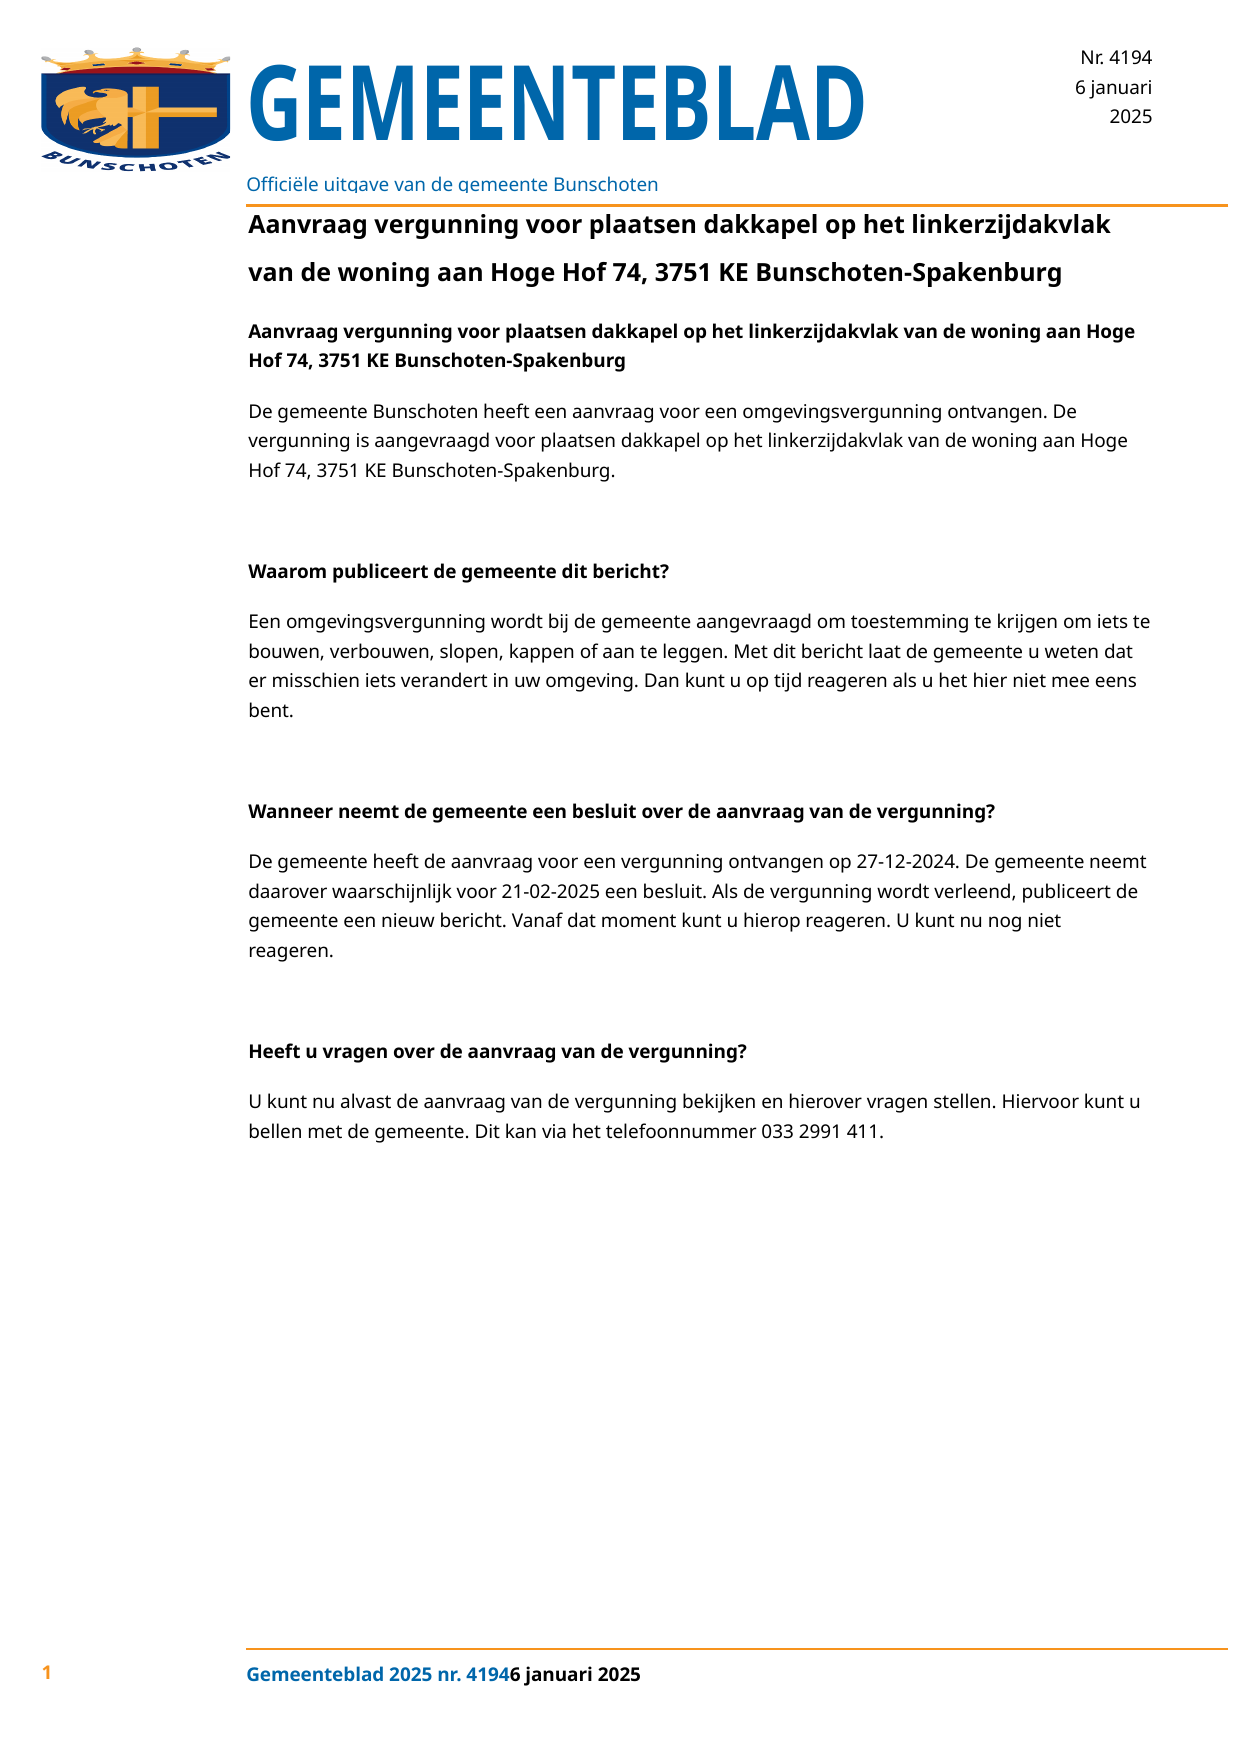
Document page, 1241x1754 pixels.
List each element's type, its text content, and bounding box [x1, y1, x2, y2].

text U kunt nu alvast de aanvraag van de vergunning bekijken en hierover vragen stellen. Hiervoor kunt u bellen met de gemeente. Dit kan via het telefoonnummer 033 2991 411. [248, 1088, 1152, 1144]
text Aanvraag vergunning voor plaatsen dakkapel op het linkerzijdakvlak van de woning aan Hoge Hof 74, 3751 KE Bunschoten-Spakenburg [248, 318, 1152, 373]
text Waarom publiceert de gemeente dit bericht? [248, 558, 1152, 584]
picture [41, 47, 231, 172]
text Een omgevingsvergunning wordt bij de gemeente aangevraagd om toestemming te krijgen om iets te bouwen, verbouwen, slopen, kappen of aan te leggen. Met dit bericht laat de gemeente u weten dat er misschien iets verandert in uw omgeving. Dan kunt u op tijd reageren als u het hier niet mee eens bent. [248, 608, 1152, 723]
text De gemeente heeft de aanvraag voor een vergunning ontvangen op 27-12-2024. De gemeente neemt daarover waarschijnlijk voor 21-02-2025 een besluit. Als de vergunning wordt verleend, publiceert de gemeente een nieuw bericht. Vanaf dat moment kunt u hierop reageren. U kunt nu nog niet reageren. [248, 848, 1152, 963]
text Wanneer neemt de gemeente een besluit over de aanvraag van de vergunning? [248, 798, 1152, 824]
text Aanvraag vergunning voor plaatsen dakkapel op het linkerzijdakvlak van de woning aan Hoge Hof 74, 3751 KE Bunschoten-Spakenburg [248, 207, 1152, 288]
text Heeft u vragen over de aanvraag van de vergunning? [248, 1038, 1152, 1064]
text De gemeente Bunschoten heeft een aanvraag voor een omgevingsvergunning ontvangen. De vergunning is aangevraagd voor plaatsen dakkapel op het linkerzijdakvlak van de woning aan Hoge Hof 74, 3751 KE Bunschoten-Spakenburg. [248, 398, 1152, 483]
